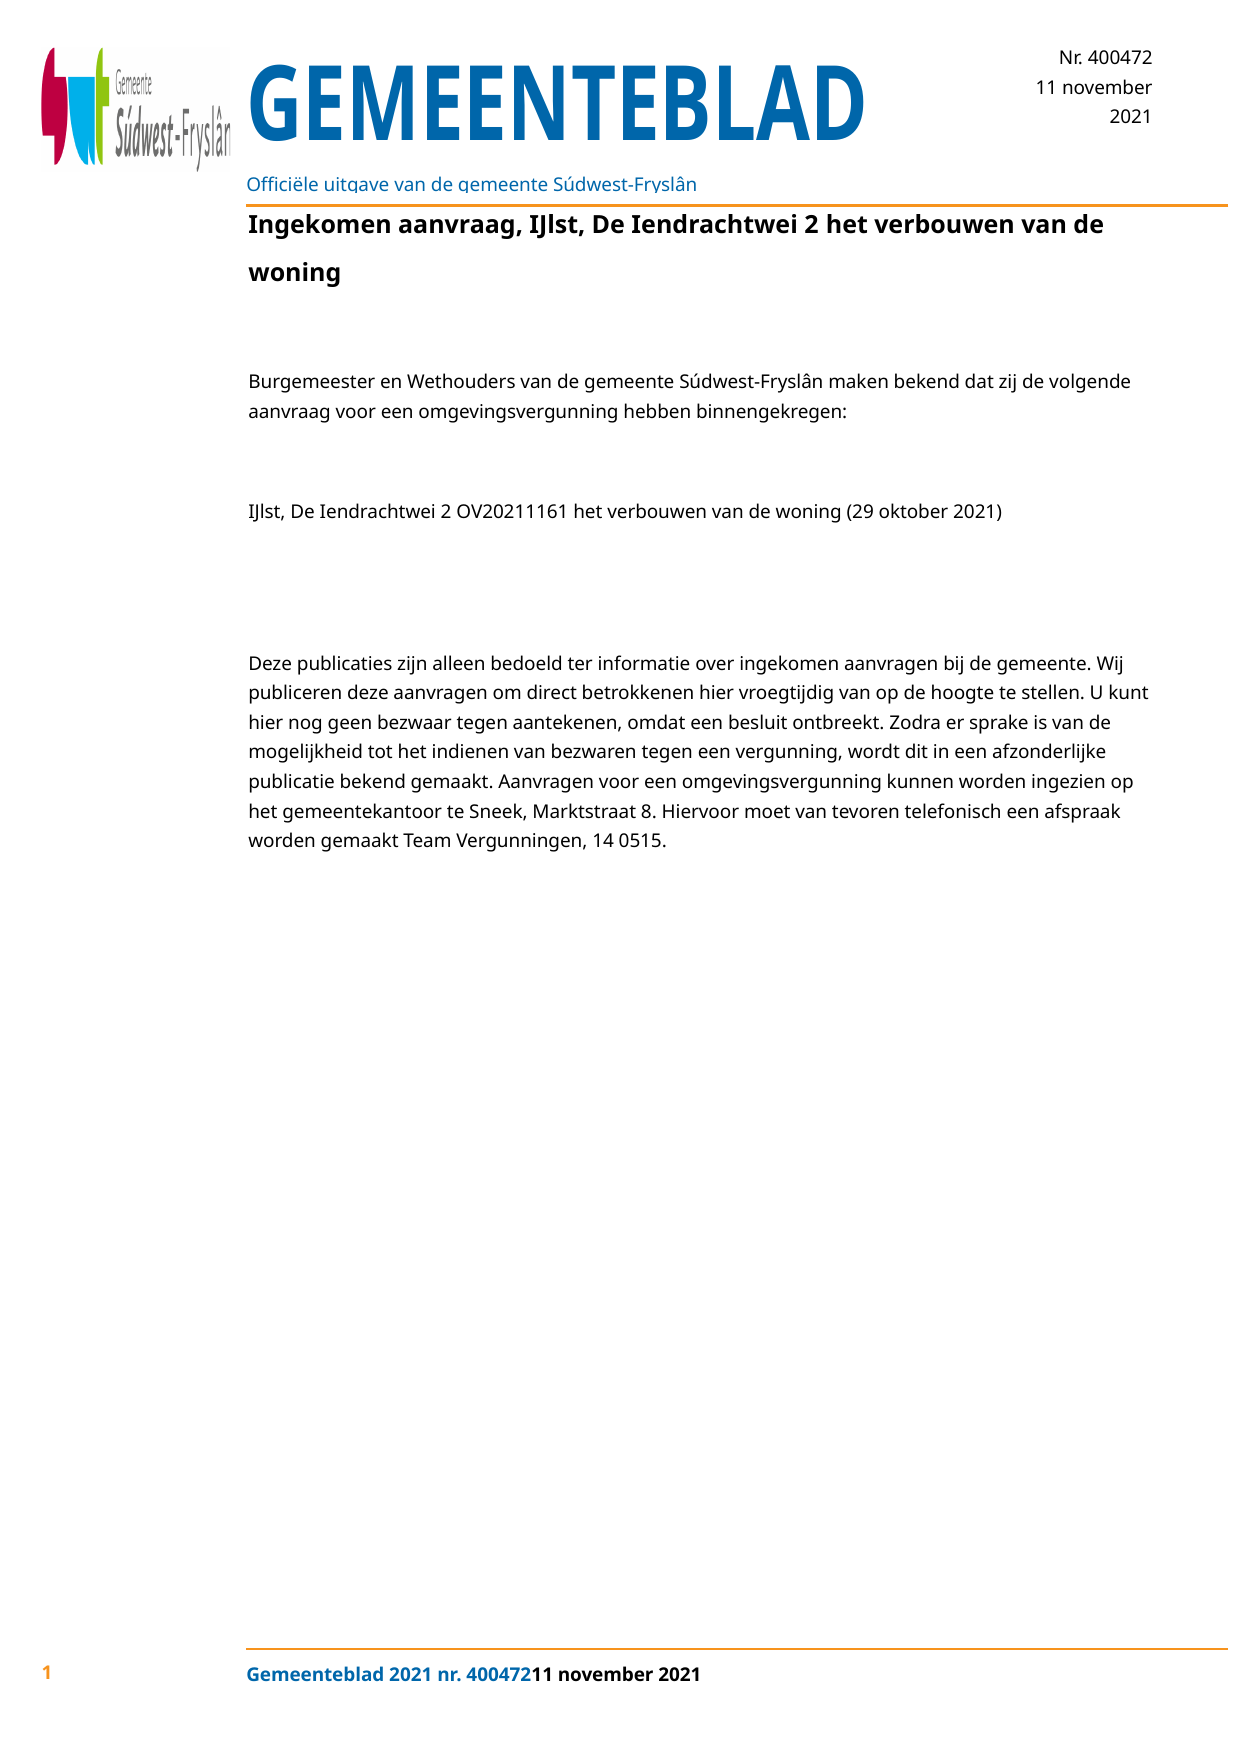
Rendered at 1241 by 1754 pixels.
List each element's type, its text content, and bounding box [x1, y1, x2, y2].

text Ingekomen aanvraag, IJlst, De Iendrachtwei 2 het verbouwen van de woning [248, 207, 1152, 288]
text Deze publicaties zijn alleen bedoeld ter informatie over ingekomen aanvragen bij de gemeente. Wij publiceren deze aanvragen om direct betrokkenen hier vroegtijdig van op de hoogte te stellen. U kunt hier nog geen bezwaar tegen aantekenen, omdat een besluit ontbreekt. Zodra er sprake is van de mogelijkheid tot het indienen van bezwaren tegen een vergunning, wordt dit in een afzonderlijke publicatie bekend gemaakt. Aanvragen voor een omgevingsvergunning kunnen worden ingezien op het gemeentekantoor te Sneek, Marktstraat 8. Hiervoor moet van tevoren telefonisch een afspraak worden gemaakt Team Vergunningen, 14 0515. [248, 650, 1152, 853]
text IJlst, De Iendrachtwei 2 OV20211161 het verbouwen van de woning (29 oktober 2021) [248, 499, 1152, 524]
picture [41, 47, 231, 172]
text Burgemeester en Wethouders van de gemeente Súdwest-Fryslân maken bekend dat zij de volgende aanvraag voor een omgevingsvergunning hebben binnengekregen: [248, 368, 1152, 424]
